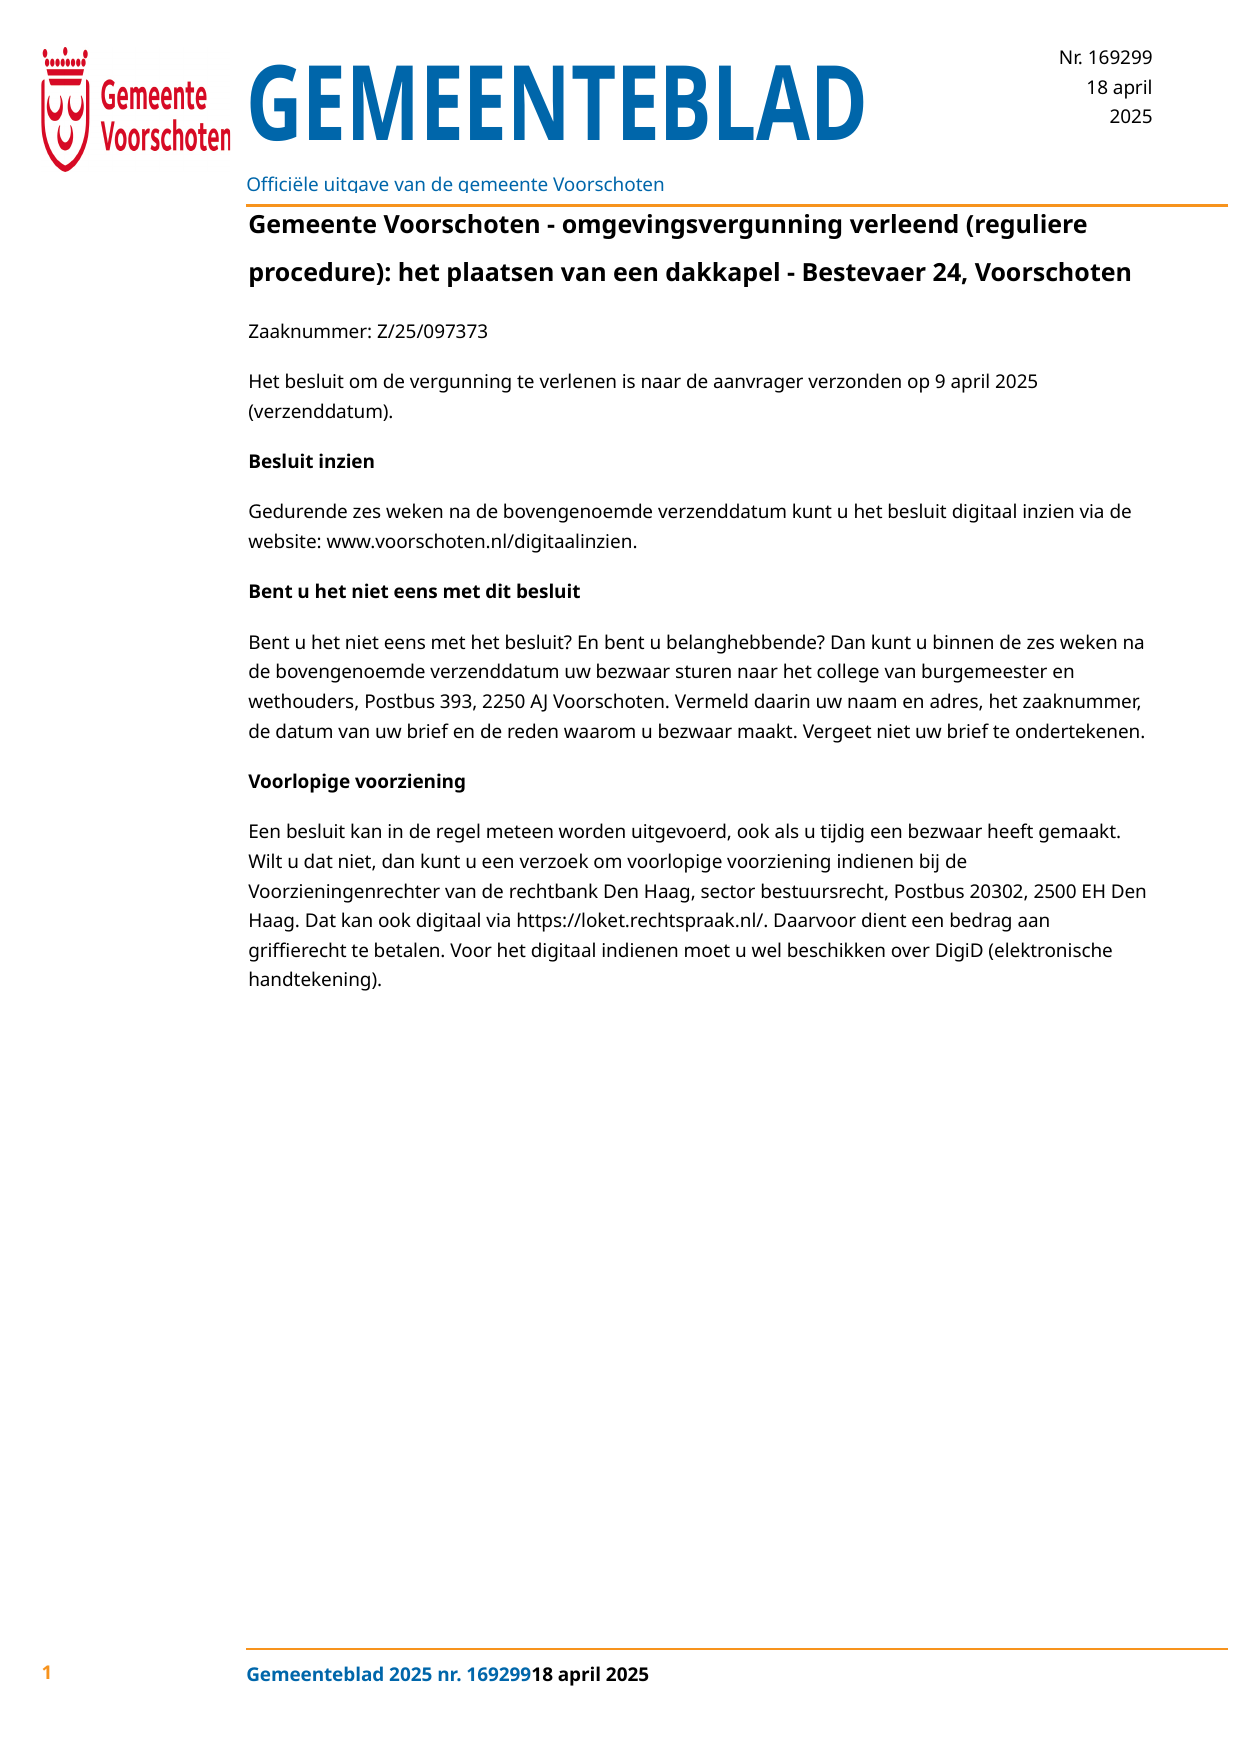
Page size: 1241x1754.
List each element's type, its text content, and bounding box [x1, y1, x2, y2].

text Gedurende zes weken na de bovengenoemde verzenddatum kunt u het besluit digitaal inzien via de website: www.voorschoten.nl/digitaalinzien. [248, 499, 1152, 554]
text Voorlopige voorziening [248, 768, 1152, 794]
picture [41, 47, 231, 172]
text Gemeente Voorschoten - omgevingsvergunning verleend (reguliere procedure): het plaatsen van een dakkapel - Bestevaer 24, Voorschoten [248, 207, 1152, 288]
text Bent u het niet eens met dit besluit [248, 579, 1152, 604]
text Bent u het niet eens met het besluit? En bent u belanghebbende? Dan kunt u binnen de zes weken na de bovengenoemde verzenddatum uw bezwaar sturen naar het college van burgemeester en wethouders, Postbus 393, 2250 AJ Voorschoten. Vermeld daarin uw naam en adres, het zaaknummer, de datum van uw brief en de reden waarom u bezwaar maakt. Vergeet niet uw brief te ondertekenen. [248, 629, 1152, 744]
text Besluit inzien [248, 448, 1152, 474]
text Zaaknummer: Z/25/097373 [248, 318, 1152, 344]
text Een besluit kan in de regel meteen worden uitgevoerd, ook als u tijdig een bezwaar heeft gemaakt. Wilt u dat niet, dan kunt u een verzoek om voorlopige voorziening indienen bij de Voorzieningenrechter van de rechtbank Den Haag, sector bestuursrecht, Postbus 20302, 2500 EH Den Haag. Dat kan ook digitaal via https://loket.rechtspraak.nl/. Daarvoor dient een bedrag aan griffierecht te betalen. Voor het digitaal indienen moet u wel beschikken over DigiD (elektronische handtekening). [248, 819, 1152, 992]
text Het besluit om de vergunning te verlenen is naar de aanvrager verzonden op 9 april 2025 (verzenddatum). [248, 368, 1152, 424]
